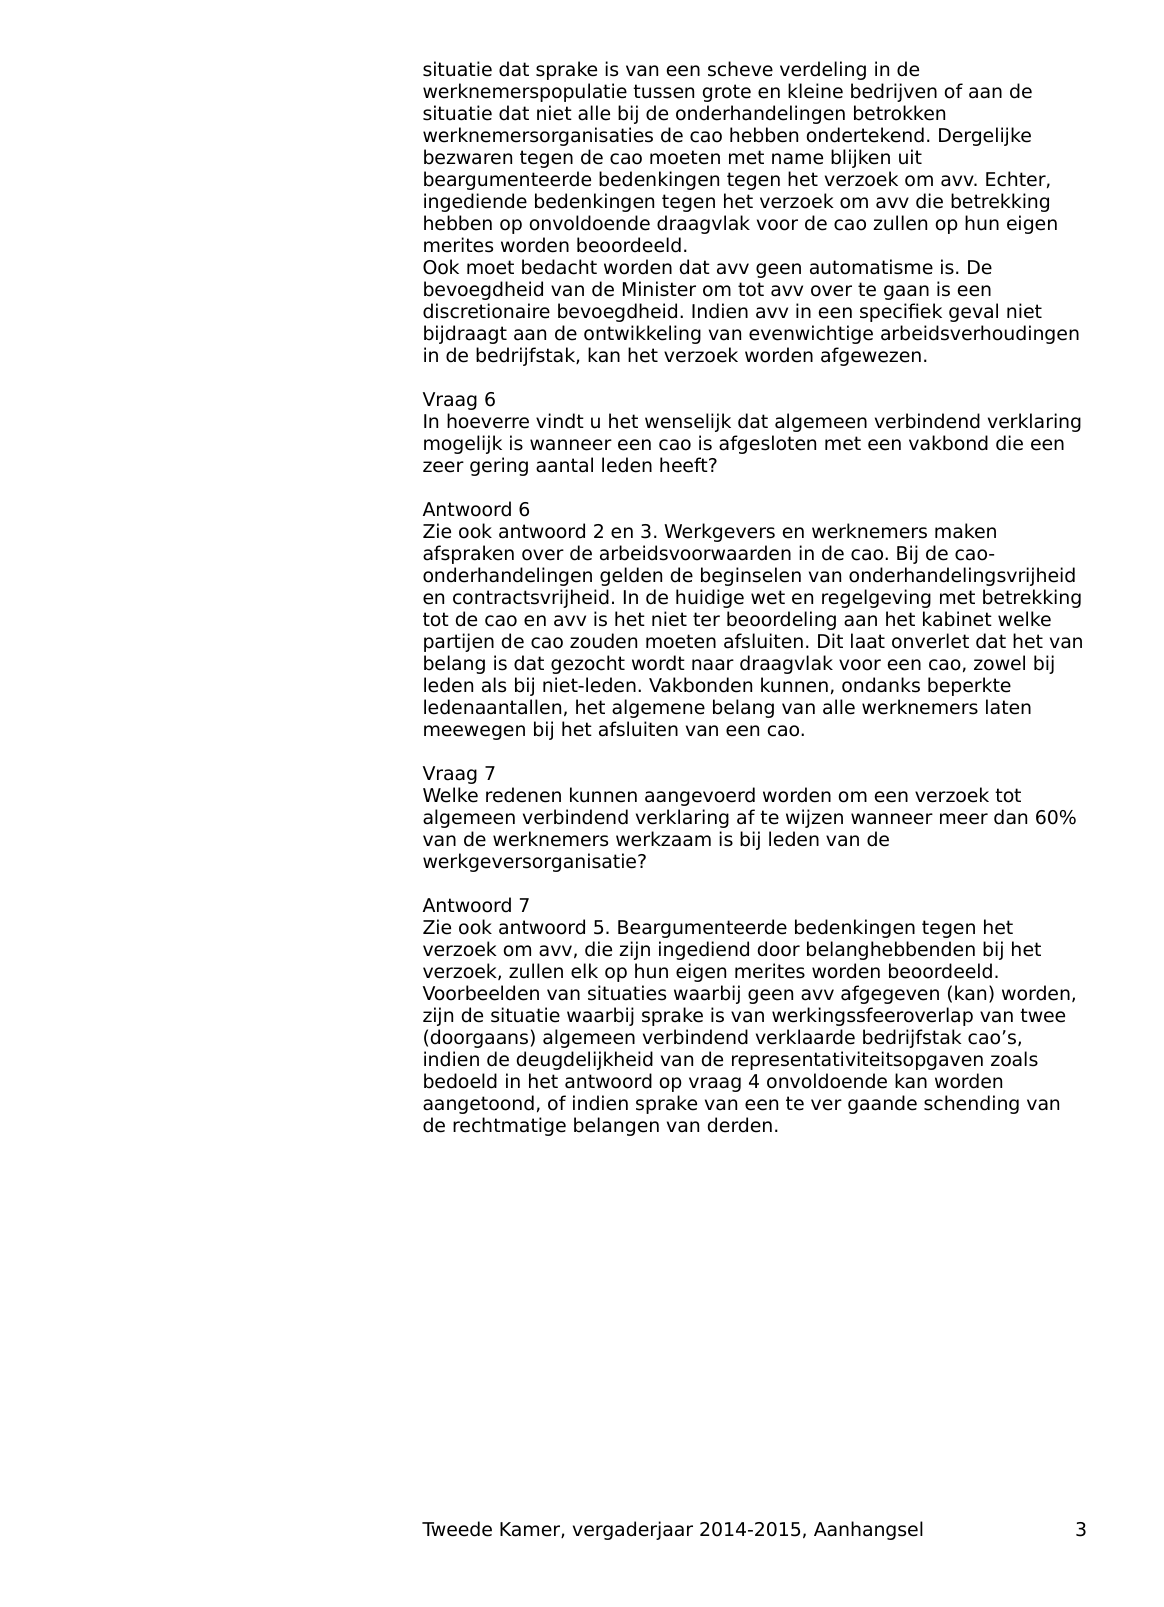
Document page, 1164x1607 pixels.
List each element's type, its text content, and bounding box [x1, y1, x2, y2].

text Antwoord 7 [422, 895, 1087, 917]
text Welke redenen kunnen aangevoerd worden om een verzoek tot algemeen verbindend verklaring af te wijzen wanneer meer dan 60% van de werknemers werkzaam is bij leden van de werkgeversorganisatie? [422, 785, 1087, 873]
text situatie dat sprake is van een scheve verdeling in de werknemerspopulatie tussen grote en kleine bedrijven of aan de situatie dat niet alle bij de onderhandelingen betrokken werknemersorganisaties de cao hebben ondertekend. Dergelijke bezwaren tegen de cao moeten met name blijken uit beargumenteerde bedenkingen tegen het verzoek om avv. Echter, ingediende bedenkingen tegen het verzoek om avv die betrekking hebben op onvoldoende draagvlak voor de cao zullen op hun eigen merites worden beoordeeld. [422, 59, 1087, 257]
text Zie ook antwoord 2 en 3. Werkgevers en werknemers maken afspraken over de arbeidsvoorwaarden in de cao. Bij de cao-onderhandelingen gelden de beginselen van onderhandelingsvrijheid en contractsvrijheid. In de huidige wet en regelgeving met betrekking tot de cao en avv is het niet ter beoordeling aan het kabinet welke partijen de cao zouden moeten afsluiten. Dit laat onverlet dat het van belang is dat gezocht wordt naar draagvlak voor een cao, zowel bij leden als bij niet-leden. Vakbonden kunnen, ondanks beperkte ledenaantallen, het algemene belang van alle werknemers laten meewegen bij het afsluiten van een cao. [422, 521, 1087, 741]
text Zie ook antwoord 5. Beargumenteerde bedenkingen tegen het verzoek om avv, die zijn ingediend door belanghebbenden bij het verzoek, zullen elk op hun eigen merites worden beoordeeld. Voorbeelden van situaties waarbij geen avv afgegeven (kan) worden, zijn de situatie waarbij sprake is van werkingssfeeroverlap van twee (doorgaans) algemeen verbindend verklaarde bedrijfstak cao’s, indien de deugdelijkheid van de representativiteitsopgaven zoals bedoeld in het antwoord op vraag 4 onvoldoende kan worden aangetoond, of indien sprake van een te ver gaande schending van de rechtmatige belangen van derden. [422, 917, 1087, 1137]
text Antwoord 6 [422, 499, 1087, 521]
text Vraag 7 [422, 763, 1087, 785]
text Ook moet bedacht worden dat avv geen automatisme is. De bevoegdheid van de Minister om tot avv over te gaan is een discretionaire bevoegdheid. Indien avv in een specifiek geval niet bijdraagt aan de ontwikkeling van evenwichtige arbeidsverhoudingen in de bedrijfstak, kan het verzoek worden afgewezen. [422, 257, 1087, 367]
text In hoeverre vindt u het wenselijk dat algemeen verbindend verklaring mogelijk is wanneer een cao is afgesloten met een vakbond die een zeer gering aantal leden heeft? [422, 411, 1087, 477]
text Vraag 6 [422, 389, 1087, 411]
